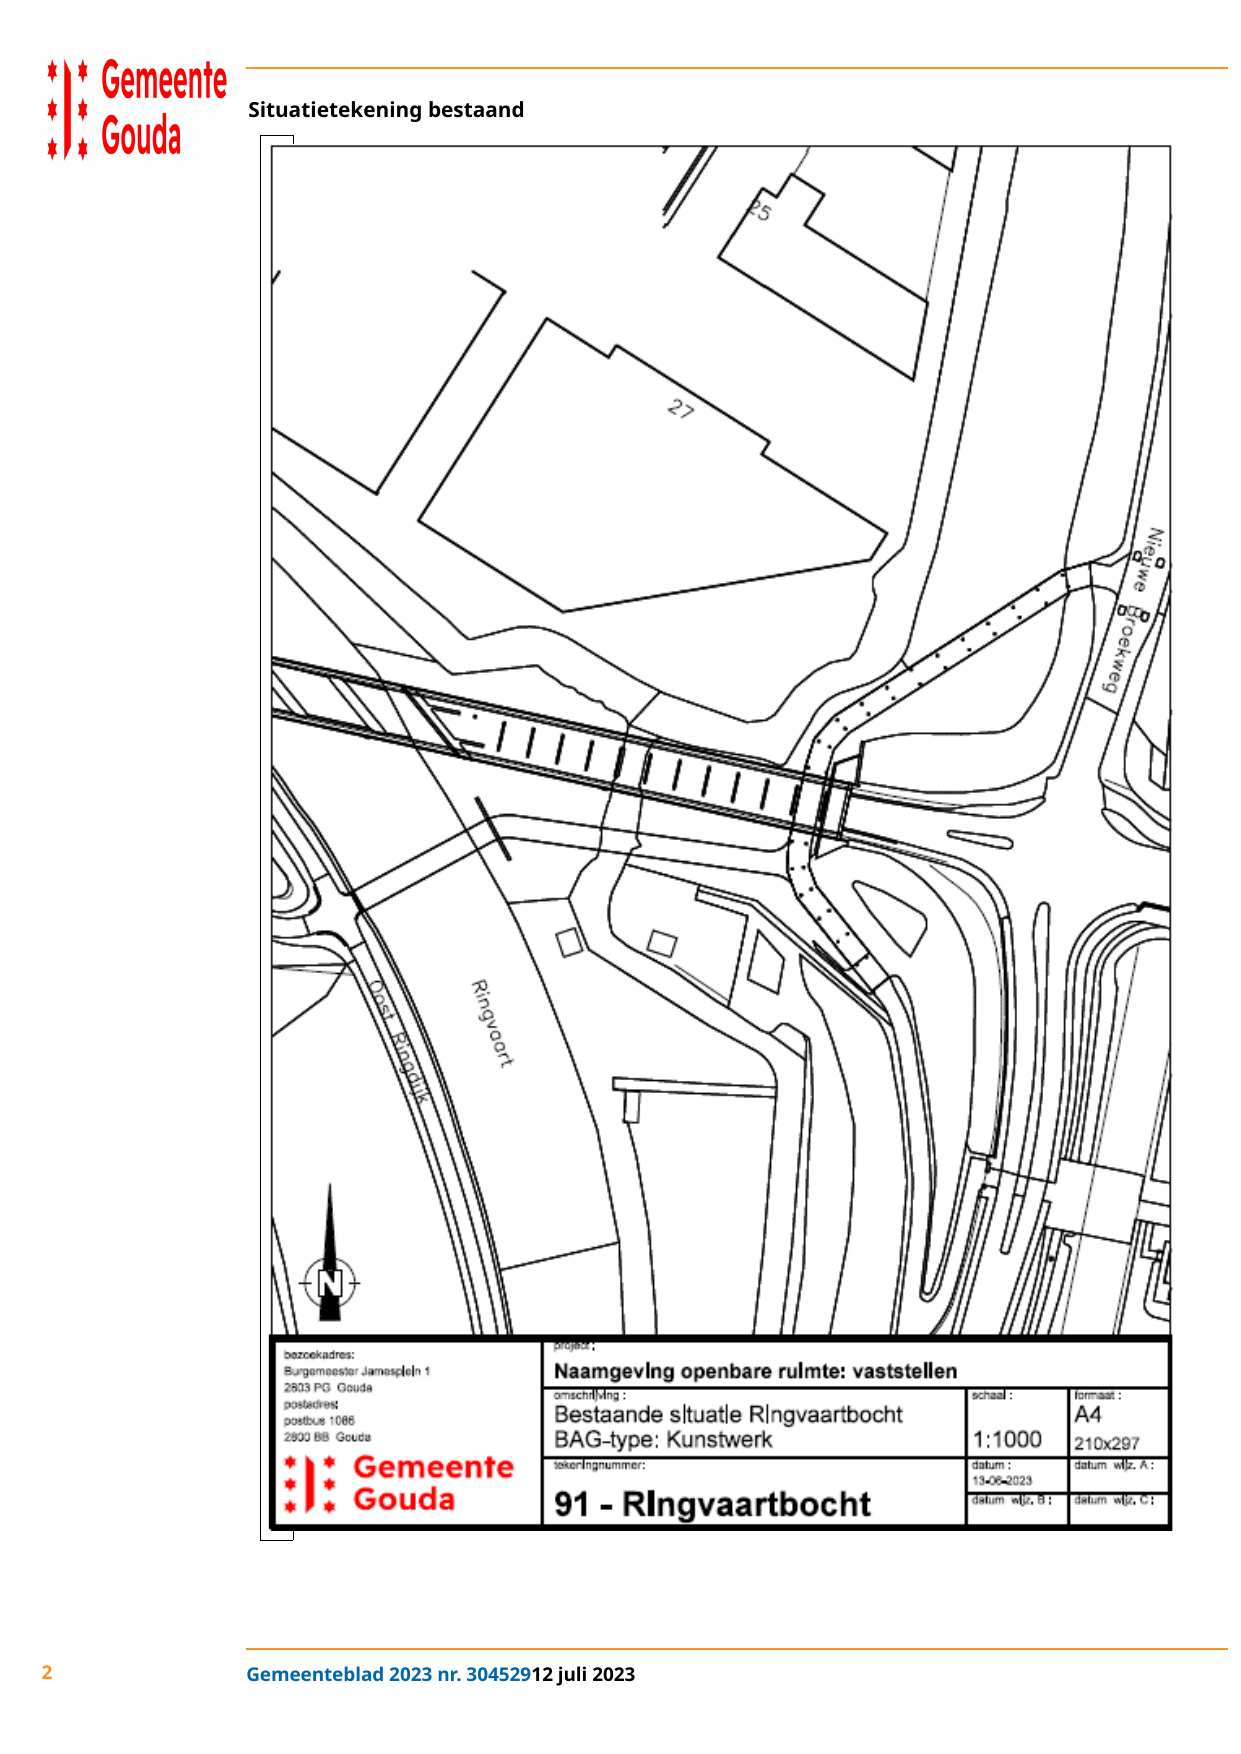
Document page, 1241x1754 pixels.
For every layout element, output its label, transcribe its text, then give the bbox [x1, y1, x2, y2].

text Situatietekening bestaand [248, 95, 1152, 123]
picture [41, 47, 231, 172]
picture [268, 144, 1173, 1531]
